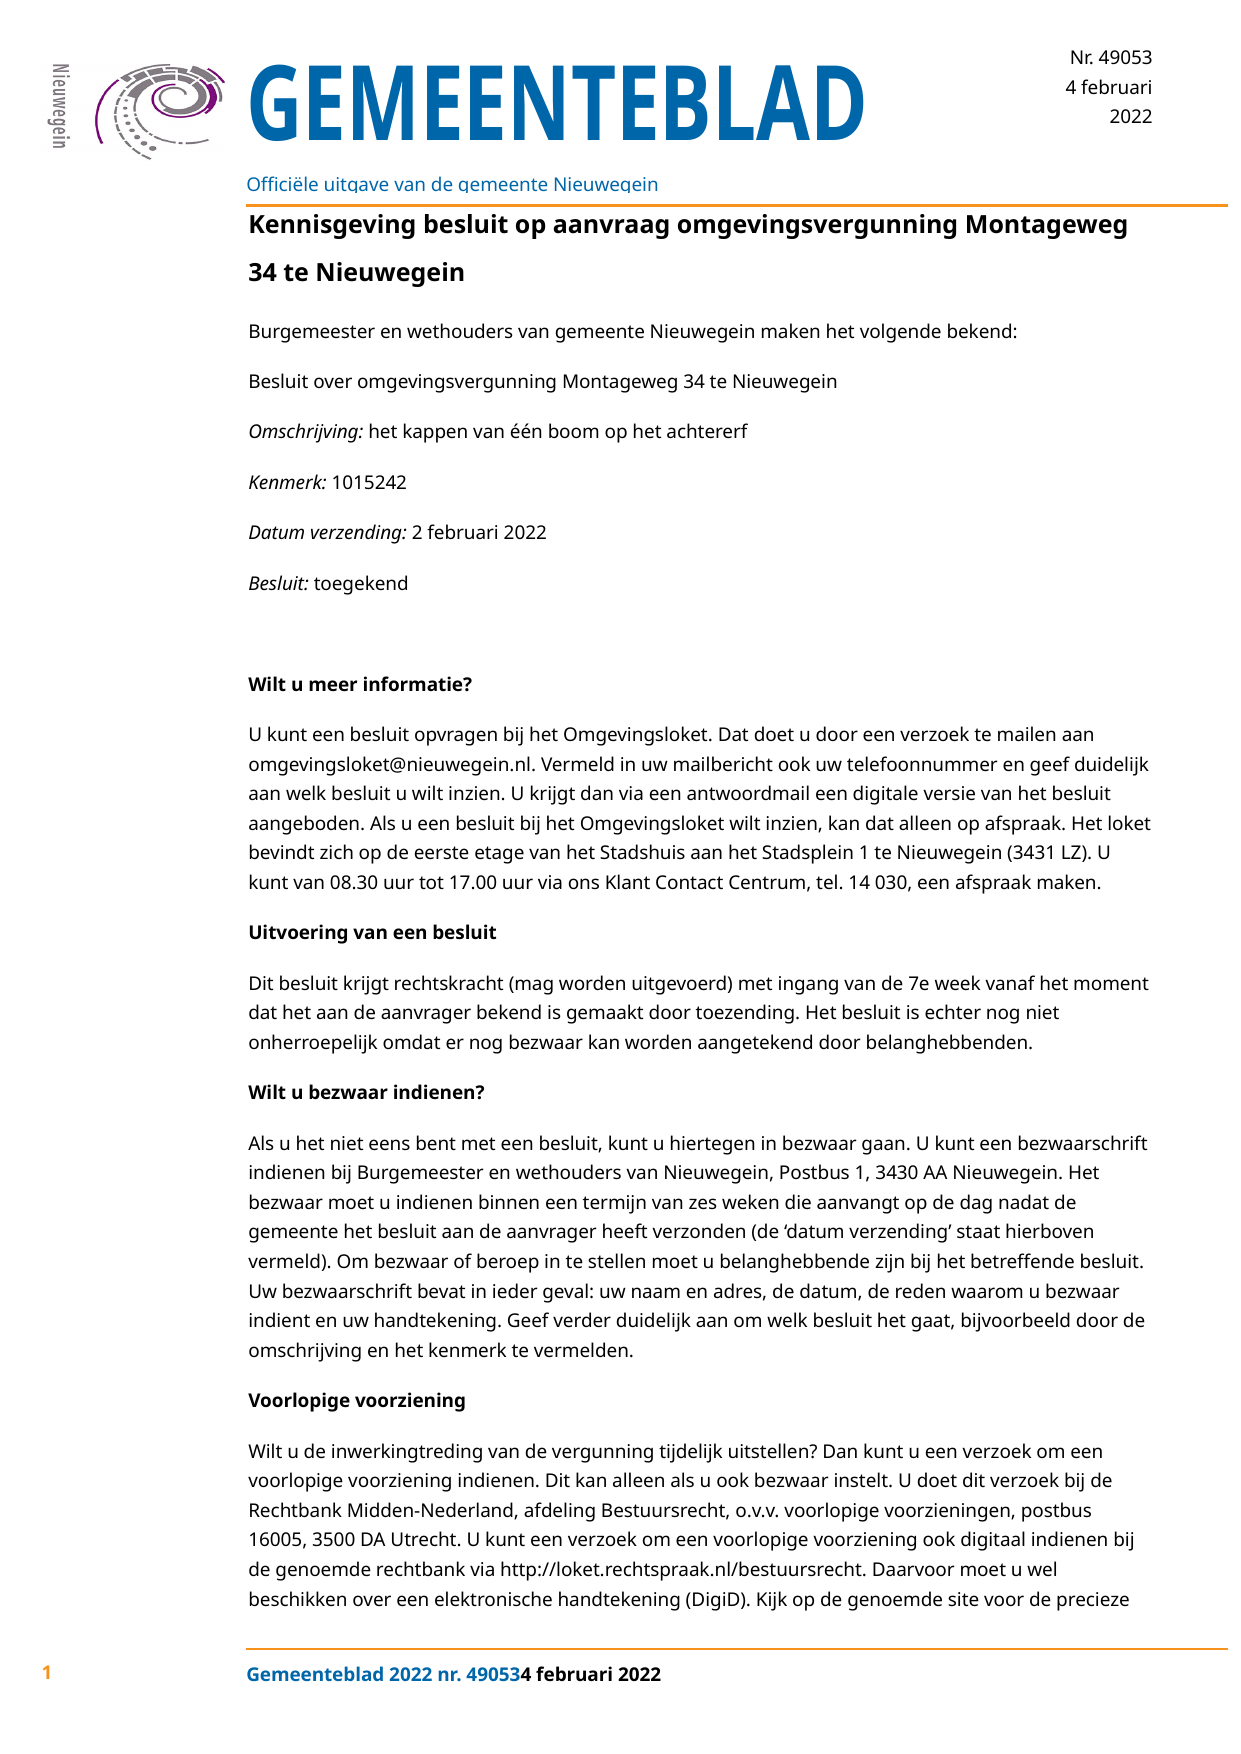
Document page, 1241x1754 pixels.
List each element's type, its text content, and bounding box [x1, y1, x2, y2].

text U kunt een besluit opvragen bij het Omgevingsloket. Dat doet u door een verzoek te mailen aan omgevingsloket@nieuwegein.nl. Vermeld in uw mailbericht ook uw telefoonnummer en geef duidelijk aan welk besluit u wilt inzien. U krijgt dan via een antwoordmail een digitale versie van het besluit aangeboden. Als u een besluit bij het Omgevingsloket wilt inzien, kan dat alleen op afspraak. Het loket bevindt zich op de eerste etage van het Stadshuis aan het Stadsplein 1 te Nieuwegein (3431 LZ). U kunt van 08.30 uur tot 17.00 uur via ons Klant Contact Centrum, tel. 14 030, een afspraak maken. [248, 721, 1152, 895]
text Burgemeester en wethouders van gemeente Nieuwegein maken het volgende bekend: [248, 318, 1152, 344]
text Kennisgeving besluit op aanvraag omgevingsvergunning Montageweg 34 te Nieuwegein [248, 207, 1152, 288]
text Wilt u meer informatie? [248, 671, 1152, 697]
text Wilt u de inwerkingtreding van de vergunning tijdelijk uitstellen? Dan kunt u een verzoek om een voorlopige voorziening indienen. Dit kan alleen als u ook bezwaar instelt. U doet dit verzoek bij de Rechtbank Midden-Nederland, afdeling Bestuursrecht, o.v.v. voorlopige voorzieningen, postbus 16005, 3500 DA Utrecht. U kunt een verzoek om een voorlopige voorziening ook digitaal indienen bij de genoemde rechtbank via http://loket.rechtspraak.nl/bestuursrecht. Daarvoor moet u wel beschikken over een elektronische handtekening (DigiD). Kijk op de genoemde site voor de precieze [248, 1438, 1152, 1612]
text Datum verzending: 2 februari 2022 [248, 519, 1152, 545]
text Wilt u bezwaar indienen? [248, 1079, 1152, 1105]
text Omschrijving: het kappen van één boom op het achtererf [248, 419, 1152, 444]
text Voorlopige voorziening [248, 1387, 1152, 1413]
text Dit besluit krijgt rechtskracht (mag worden uitgevoerd) met ingang van de 7e week vanaf het moment dat het aan de aanvrager bekend is gemaakt door toezending. Het besluit is echter nog niet onherroepelijk omdat er nog bezwaar kan worden aangetekend door belanghebbenden. [248, 970, 1152, 1055]
picture [41, 47, 231, 172]
text Uitvoering van een besluit [248, 919, 1152, 945]
text Als u het niet eens bent met een besluit, kunt u hiertegen in bezwaar gaan. U kunt een bezwaarschrift indienen bij Burgemeester en wethouders van Nieuwegein, Postbus 1, 3430 AA Nieuwegein. Het bezwaar moet u indienen binnen een termijn van zes weken die aanvangt op de dag nadat de gemeente het besluit aan de aanvrager heeft verzonden (de ‘datum verzending’ staat hierboven vermeld). Om bezwaar of beroep in te stellen moet u belanghebbende zijn bij het betreffende besluit. Uw bezwaarschrift bevat in ieder geval: uw naam en adres, de datum, de reden waarom u bezwaar indient en uw handtekening. Geef verder duidelijk aan om welk besluit het gaat, bijvoorbeeld door de omschrijving en het kenmerk te vermelden. [248, 1130, 1152, 1363]
text Kenmerk: 1015242 [248, 469, 1152, 495]
text Besluit over omgevingsvergunning Montageweg 34 te Nieuwegein [248, 368, 1152, 394]
text Besluit: toegekend [248, 570, 1152, 596]
